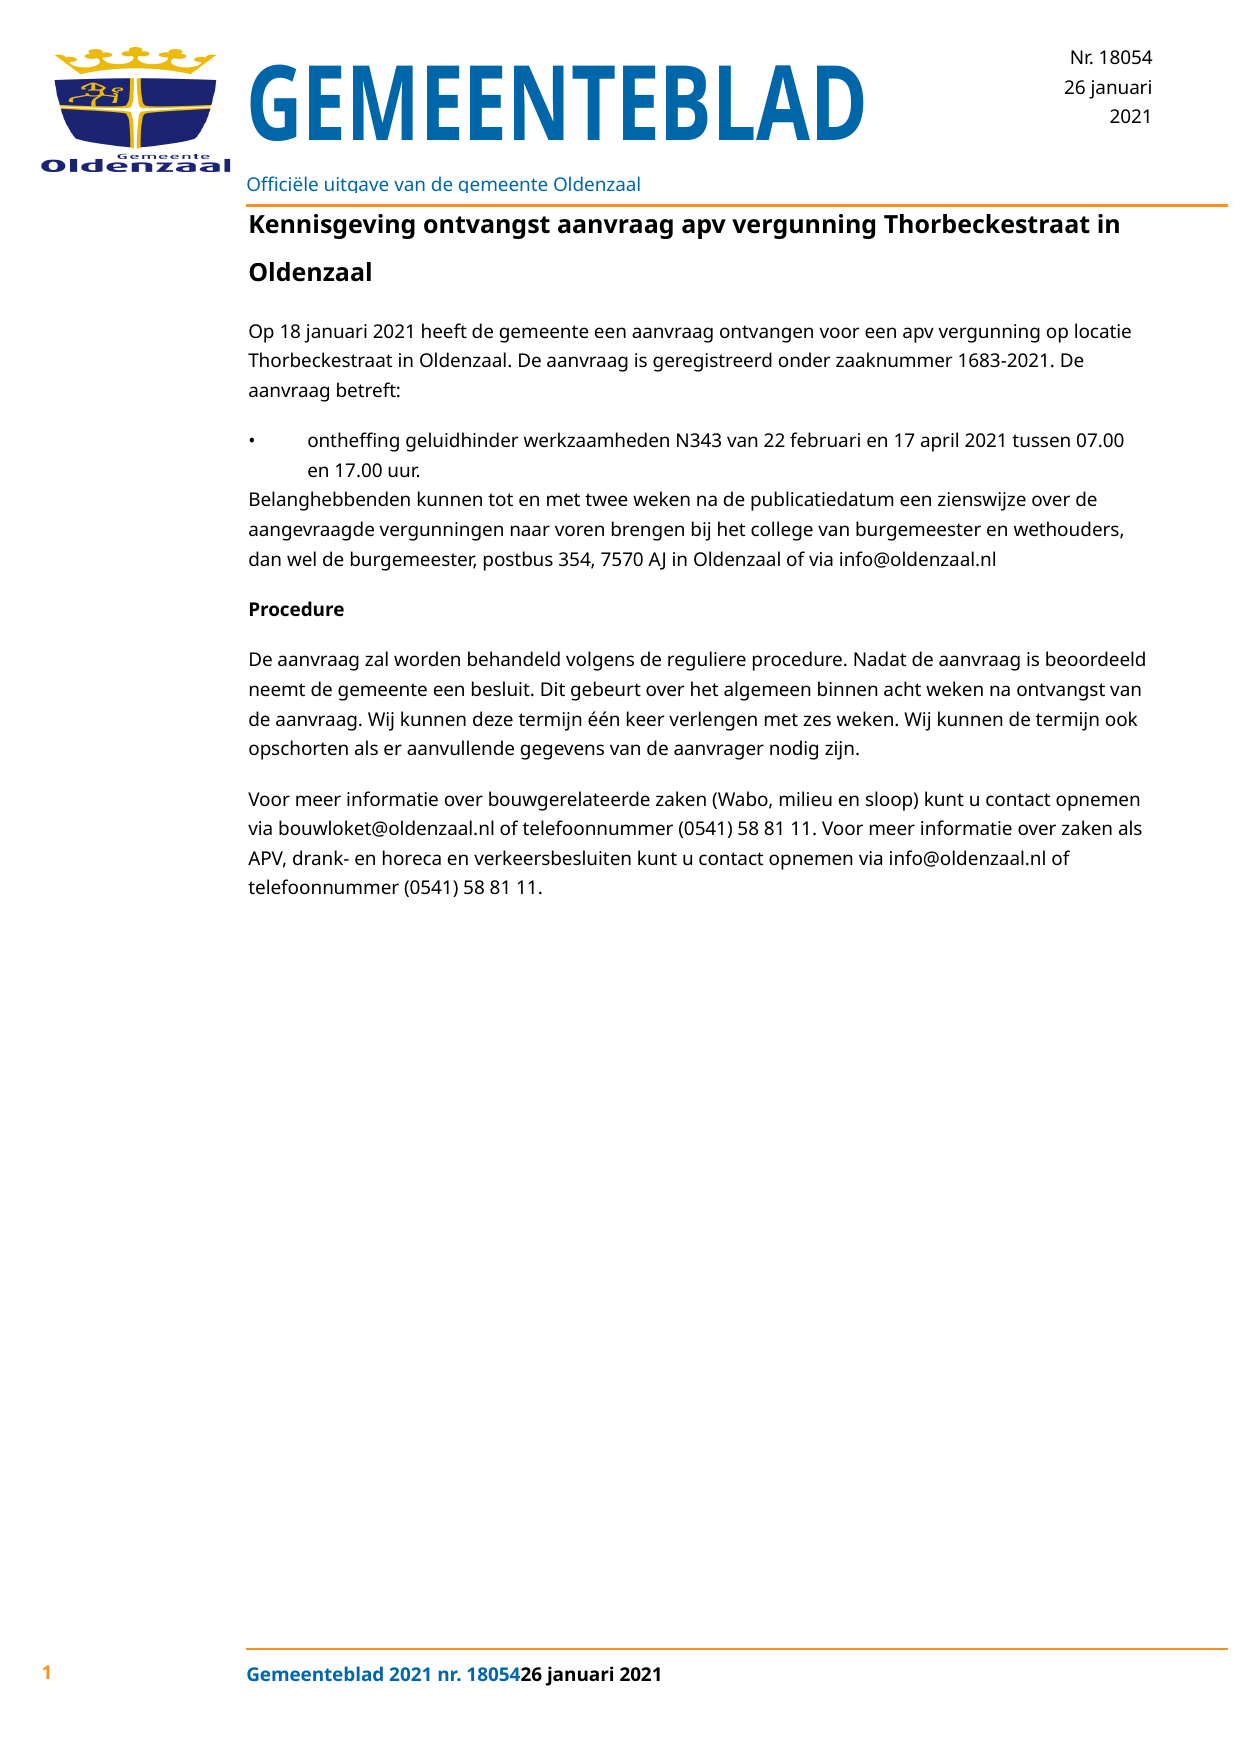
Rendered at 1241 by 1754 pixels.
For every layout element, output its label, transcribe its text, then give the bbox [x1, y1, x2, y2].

picture [41, 47, 231, 172]
text Voor meer informatie over bouwgerelateerde zaken (Wabo, milieu en sloop) kunt u contact opnemen via bouwloket@oldenzaal.nl of telefoonnummer (0541) 58 81 11. Voor meer informatie over zaken als APV, drank- en horeca en verkeersbesluiten kunt u contact opnemen via info@oldenzaal.nl of telefoonnummer (0541) 58 81 11. [248, 786, 1152, 900]
text Belanghebbenden kunnen tot en met twee weken na de publicatiedatum een zienswijze over de aangevraagde vergunningen naar voren brengen bij het college van burgemeester en wethouders, dan wel de burgemeester, postbus 354, 7570 AJ in Oldenzaal of via info@oldenzaal.nl [248, 487, 1152, 572]
text Op 18 januari 2021 heeft de gemeente een aanvraag ontvangen voor een apv vergunning op locatie Thorbeckestraat in Oldenzaal. De aanvraag is geregistreerd onder zaaknummer 1683-2021. De aanvraag betreft: [248, 318, 1152, 403]
text De aanvraag zal worden behandeld volgens de reguliere procedure. Nadat de aanvraag is beoordeeld neemt de gemeente een besluit. Dit gebeurt over het algemeen binnen acht weken na ontvangst van de aanvraag. Wij kunnen deze termijn één keer verlengen met zes weken. Wij kunnen de termijn ook opschorten als er aanvullende gegevens van de aanvrager nodig zijn. [248, 647, 1152, 761]
list ontheffing geluidhinder werkzaamheden N343 van 22 februari en 17 april 2021 tussen 07.00 en 17.00 uur. [248, 427, 1152, 483]
text Procedure [248, 596, 1152, 622]
text Kennisgeving ontvangst aanvraag apv vergunning Thorbeckestraat in Oldenzaal [248, 207, 1152, 288]
